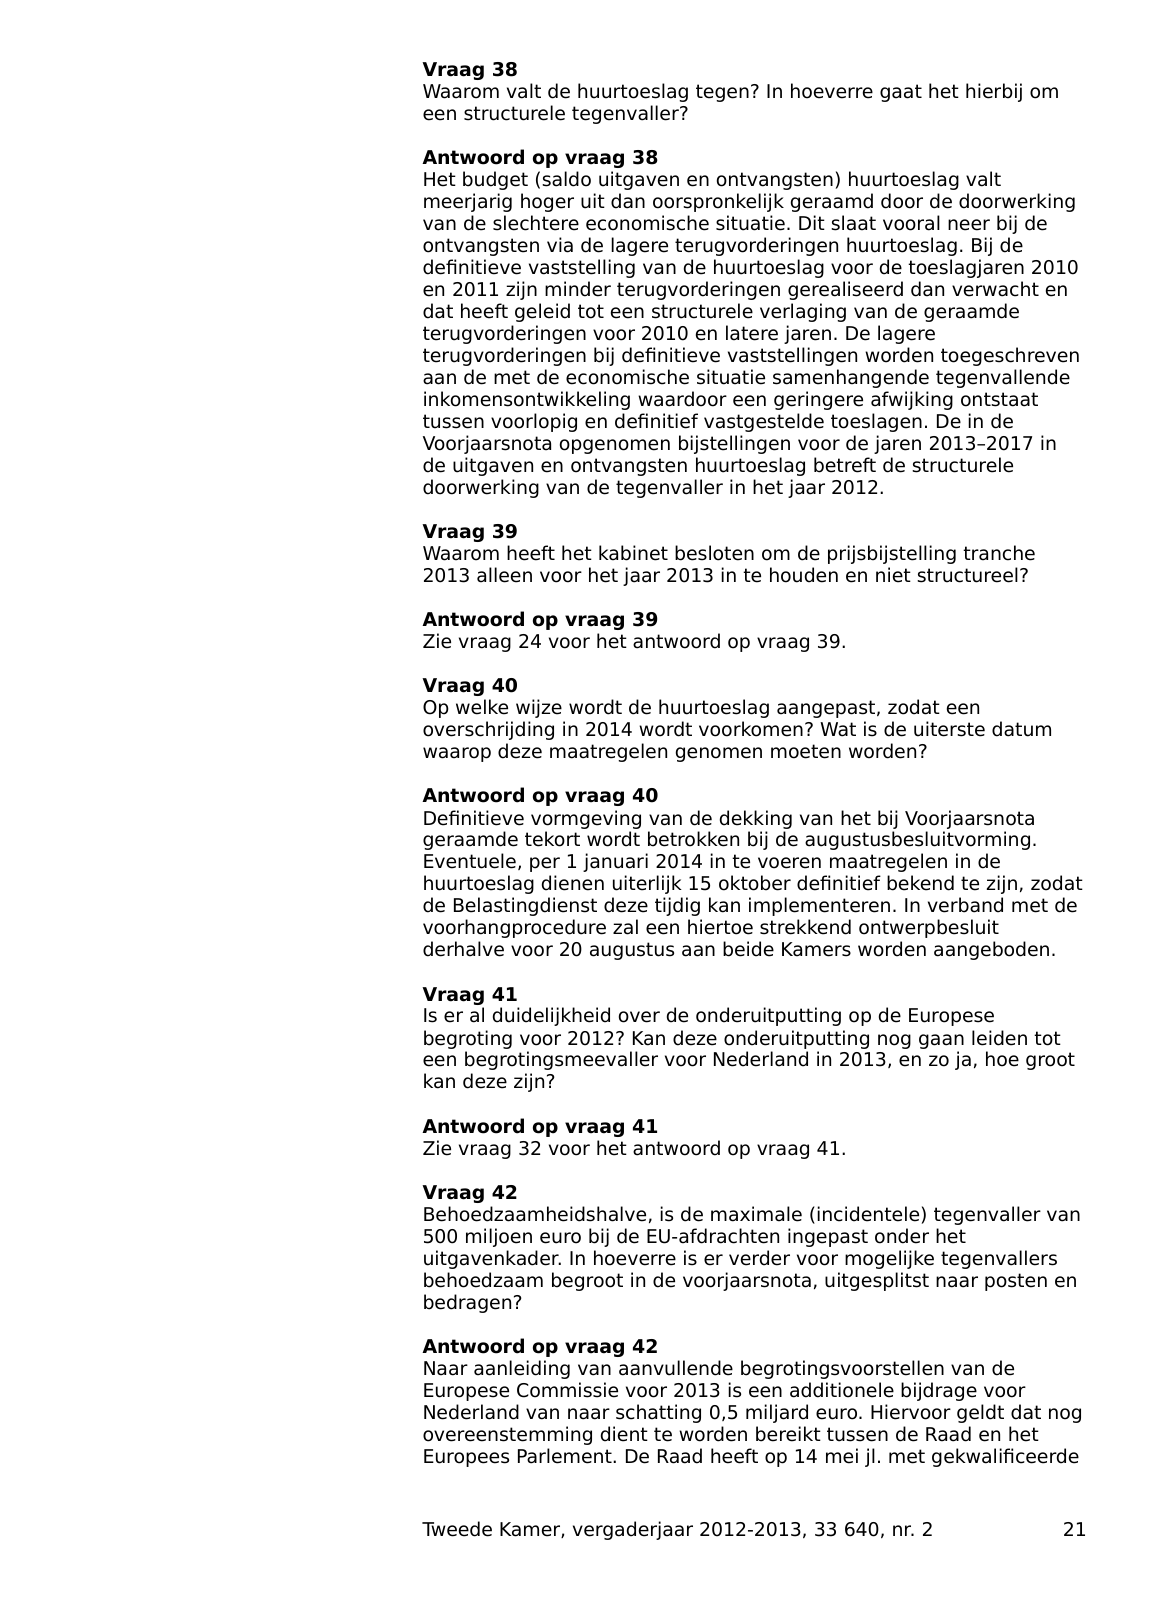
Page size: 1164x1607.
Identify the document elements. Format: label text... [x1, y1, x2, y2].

text Antwoord op vraag 42 [422, 1336, 1087, 1358]
text Zie vraag 24 voor het antwoord op vraag 39. [422, 631, 1087, 653]
text Zie vraag 32 voor het antwoord op vraag 41. [422, 1137, 1087, 1159]
text Waarom valt de huurtoeslag tegen? In hoeverre gaat het hierbij om een structurele tegenvaller? [422, 81, 1087, 125]
text Behoedzaamheidshalve, is de maximale (incidentele) tegenvaller van 500 miljoen euro bij de EU-afdrachten ingepast onder het uitgavenkader. In hoeverre is er verder voor mogelijke tegenvallers behoedzaam begroot in de voorjaarsnota, uitgesplitst naar posten en bedragen? [422, 1204, 1087, 1313]
text Op welke wijze wordt de huurtoeslag aangepast, zodat een overschrijding in 2014 wordt voorkomen? Wat is de uiterste datum waarop deze maatregelen genomen moeten worden? [422, 697, 1087, 763]
text Definitieve vormgeving van de dekking van het bij Voorjaarsnota geraamde tekort wordt betrokken bij de augustusbesluitvorming. Eventuele, per 1 januari 2014 in te voeren maatregelen in de huurtoeslag dienen uiterlijk 15 oktober definitief bekend te zijn, zodat de Belastingdienst deze tijdig kan implementeren. In verband met de voorhangprocedure zal een hiertoe strekkend ontwerpbesluit derhalve voor 20 augustus aan beide Kamers worden aangeboden. [422, 807, 1087, 961]
text Naar aanleiding van aanvullende begrotingsvoorstellen van de Europese Commissie voor 2013 is een additionele bijdrage voor Nederland van naar schatting 0,5 miljard euro. Hiervoor geldt dat nog overeenstemming dient te worden bereikt tussen de Raad en het Europees Parlement. De Raad heeft op 14 mei jl. met gekwalificeerde [422, 1358, 1087, 1468]
text Vraag 40 [422, 675, 1087, 697]
text Is er al duidelijkheid over de onderuitputting op de Europese begroting voor 2012? Kan deze onderuitputting nog gaan leiden tot een begrotingsmeevaller voor Nederland in 2013, en zo ja, hoe groot kan deze zijn? [422, 1005, 1087, 1093]
text Antwoord op vraag 40 [422, 785, 1087, 807]
text Vraag 42 [422, 1182, 1087, 1204]
text Antwoord op vraag 41 [422, 1116, 1087, 1137]
text Waarom heeft het kabinet besloten om de prijsbijstelling tranche 2013 alleen voor het jaar 2013 in te houden en niet structureel? [422, 543, 1087, 587]
text Vraag 39 [422, 521, 1087, 543]
text Antwoord op vraag 38 [422, 147, 1087, 169]
text Antwoord op vraag 39 [422, 609, 1087, 631]
text Vraag 38 [422, 59, 1087, 81]
text Vraag 41 [422, 983, 1087, 1005]
text Het budget (saldo uitgaven en ontvangsten) huurtoeslag valt meerjarig hoger uit dan oorspronkelijk geraamd door de doorwerking van de slechtere economische situatie. Dit slaat vooral neer bij de ontvangsten via de lagere terugvorderingen huurtoeslag. Bij de definitieve vaststelling van de huurtoeslag voor de toeslagjaren 2010 en 2011 zijn minder terugvorderingen gerealiseerd dan verwacht en dat heeft geleid tot een structurele verlaging van de geraamde terugvorderingen voor 2010 en latere jaren. De lagere terugvorderingen bij definitieve vaststellingen worden toegeschreven aan de met de economische situatie samenhangende tegenvallende inkomensontwikkeling waardoor een geringere afwijking ontstaat tussen voorlopig en definitief vastgestelde toeslagen. De in de Voorjaarsnota opgenomen bijstellingen voor de jaren 2013–2017 in de uitgaven en ontvangsten huurtoeslag betreft de structurele doorwerking van de tegenvaller in het jaar 2012. [422, 169, 1087, 499]
